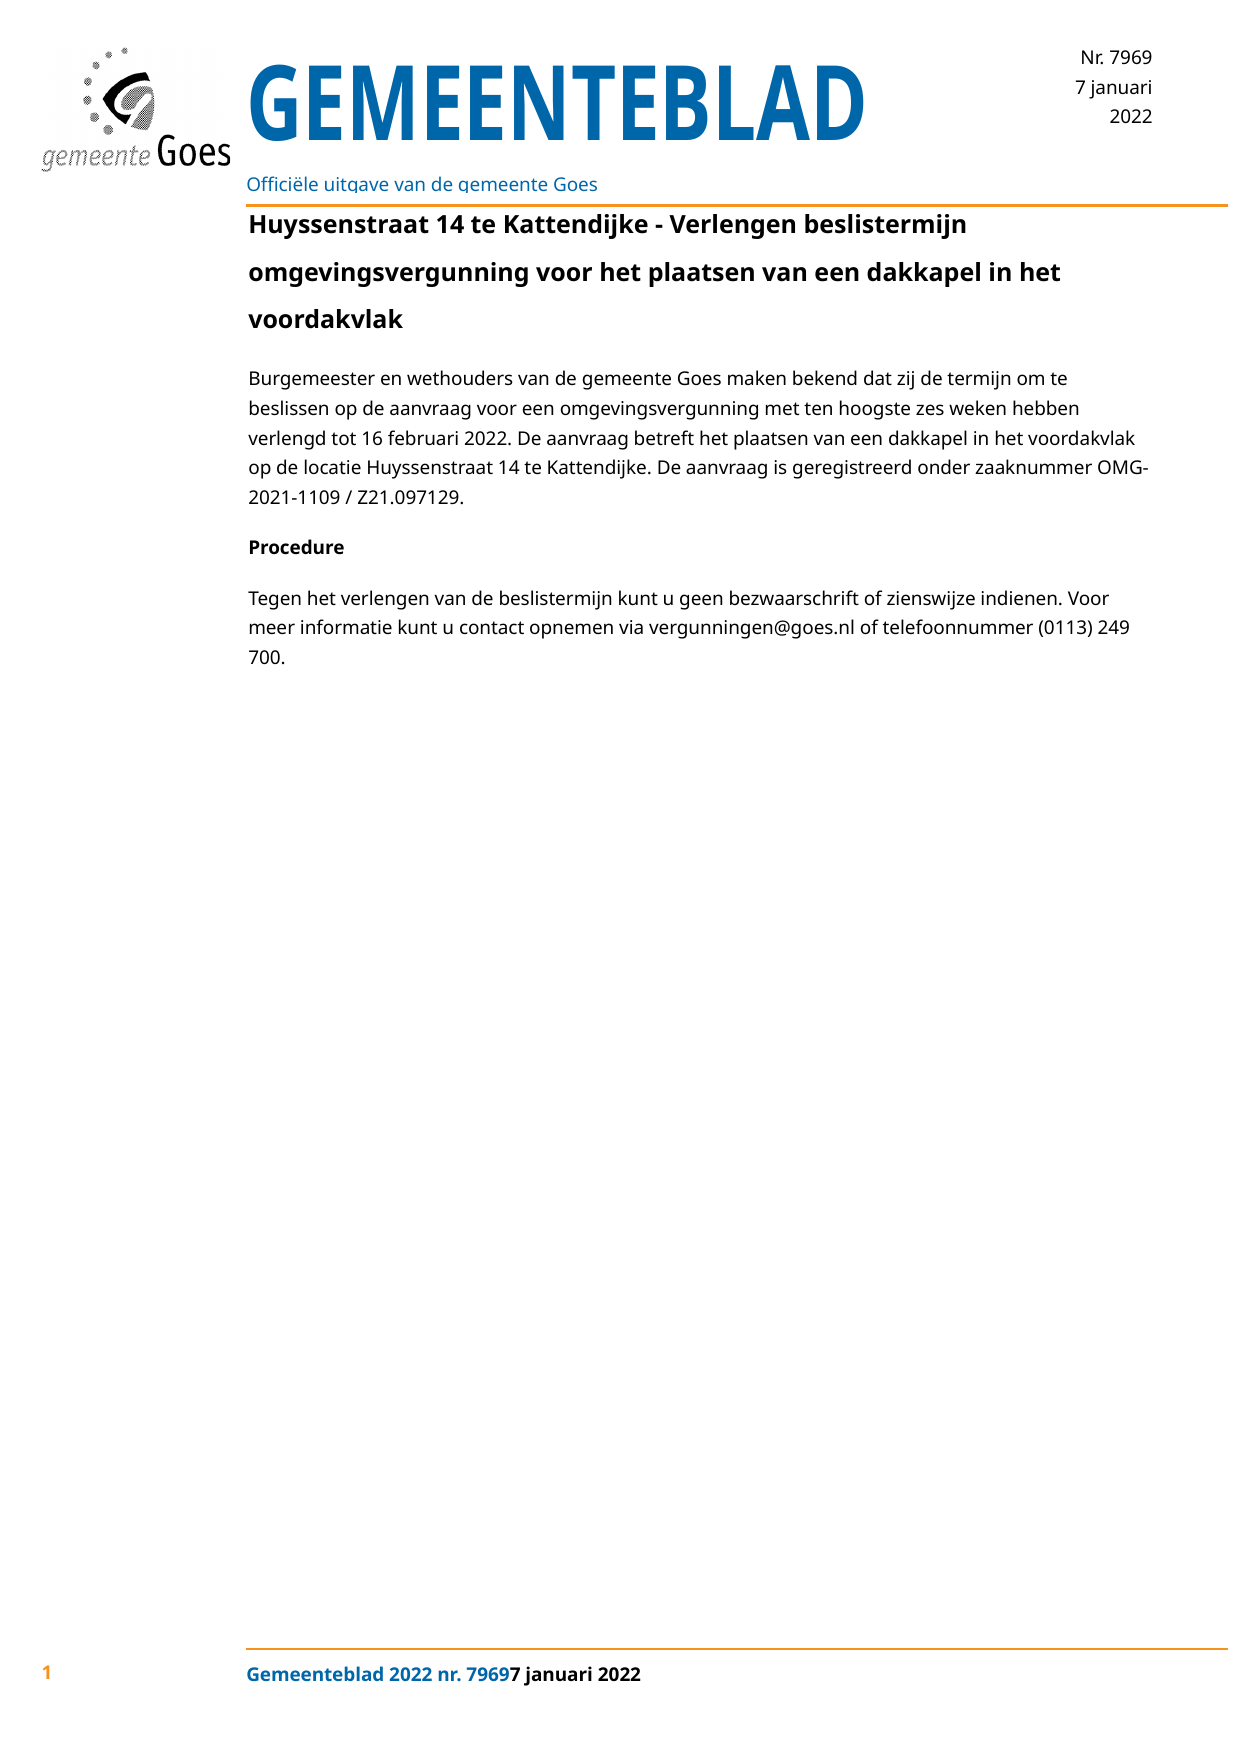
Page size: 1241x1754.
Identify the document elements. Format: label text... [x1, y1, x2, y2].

text Procedure [248, 534, 1152, 560]
text Tegen het verlengen van de beslistermijn kunt u geen bezwaarschrift of zienswijze indienen. Voor meer informatie kunt u contact opnemen via vergunningen@goes.nl of telefoonnummer (0113) 249 700. [248, 585, 1152, 669]
text Burgemeester en wethouders van de gemeente Goes maken bekend dat zij de termijn om te beslissen op de aanvraag voor een omgevingsvergunning met ten hoogste zes weken hebben verlengd tot 16 februari 2022. De aanvraag betreft het plaatsen van een dakkapel in het voordakvlak op de locatie Huyssenstraat 14 te Kattendijke. De aanvraag is geregistreerd onder zaaknummer OMG-2021-1109 / Z21.097129. [248, 366, 1152, 509]
text Huyssenstraat 14 te Kattendijke - Verlengen beslistermijn omgevingsvergunning voor het plaatsen van een dakkapel in het voordakvlak [248, 207, 1152, 336]
picture [41, 47, 231, 172]
